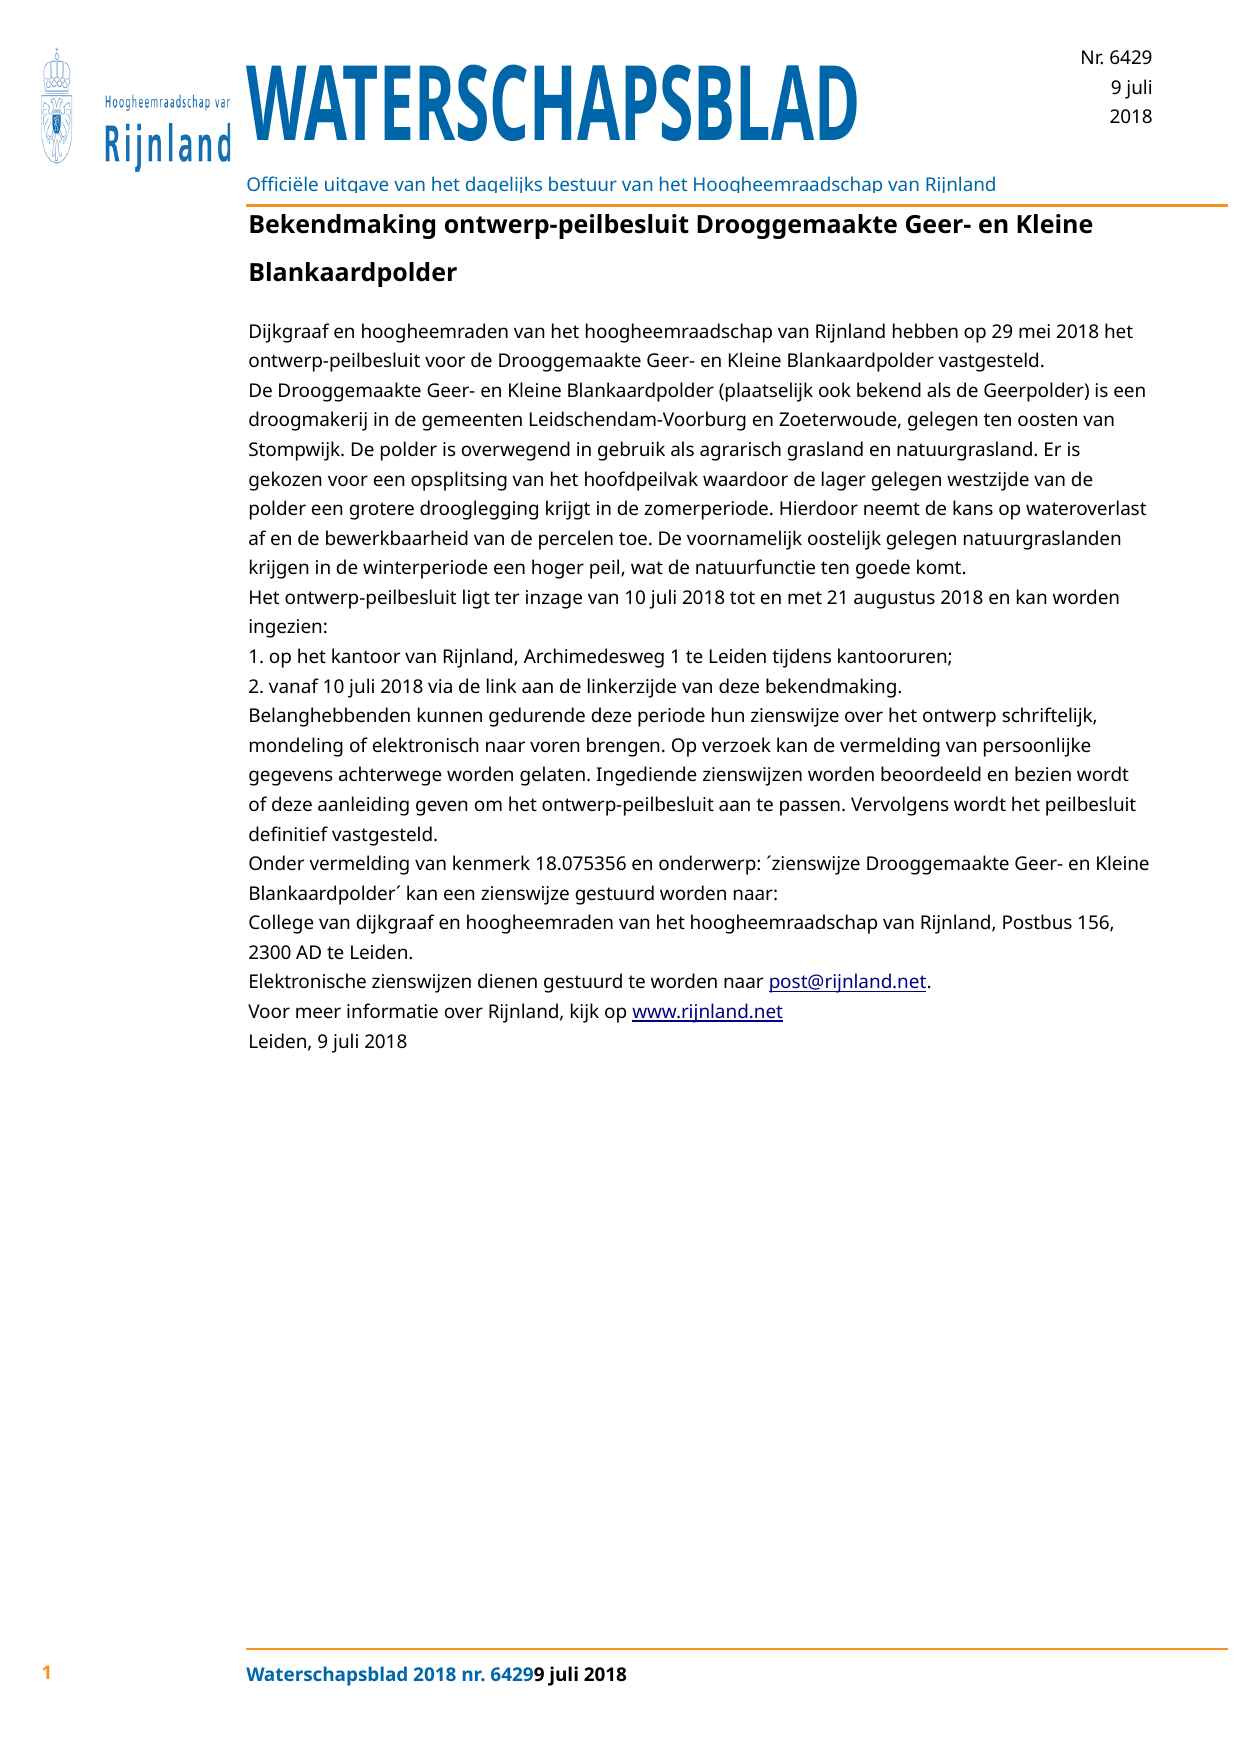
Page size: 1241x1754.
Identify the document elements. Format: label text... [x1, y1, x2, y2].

text Belanghebbenden kunnen gedurende deze periode hun zienswijze over het ontwerp schriftelijk, mondeling of elektronisch naar voren brengen. Op verzoek kan de vermelding van persoonlijke gegevens achterwege worden gelaten. Ingediende zienswijzen worden beoordeeld en bezien wordt of deze aanleiding geven om het ontwerp-peilbesluit aan te passen. Vervolgens wordt het peilbesluit definitief vastgesteld. [248, 702, 1152, 847]
text Leiden, 9 juli 2018 [248, 1028, 1152, 1054]
text Bekendmaking ontwerp-peilbesluit Drooggemaakte Geer- en Kleine Blankaardpolder [248, 207, 1152, 288]
text Voor meer informatie over Rijnland, kijk op www.rijnland.net [248, 998, 1152, 1024]
text 1. op het kantoor van Rijnland, Archimedesweg 1 te Leiden tijdens kantooruren; [248, 643, 1152, 669]
text 2. vanaf 10 juli 2018 via de link aan de linkerzijde van deze bekendmaking. [248, 673, 1152, 699]
picture [41, 47, 231, 172]
text Het ontwerp-peilbesluit ligt ter inzage van 10 juli 2018 tot en met 21 augustus 2018 en kan worden ingezien: [248, 584, 1152, 639]
text De Drooggemaakte Geer- en Kleine Blankaardpolder (plaatselijk ook bekend als de Geerpolder) is een droogmakerij in de gemeenten Leidschendam-Voorburg en Zoeterwoude, gelegen ten oosten van Stompwijk. De polder is overwegend in gebruik als agrarisch grasland en natuurgrasland. Er is gekozen voor een opsplitsing van het hoofdpeilvak waardoor de lager gelegen westzijde van de polder een grotere drooglegging krijgt in de zomerperiode. Hierdoor neemt de kans op wateroverlast af en de bewerkbaarheid van de percelen toe. De voornamelijk oostelijk gelegen natuurgraslanden krijgen in de winterperiode een hoger peil, wat de natuurfunctie ten goede komt. [248, 377, 1152, 580]
text Dijkgraaf en hoogheemraden van het hoogheemraadschap van Rijnland hebben op 29 mei 2018 het ontwerp-peilbesluit voor de Drooggemaakte Geer- en Kleine Blankaardpolder vastgesteld. [248, 318, 1152, 373]
text Onder vermelding van kenmerk 18.075356 en onderwerp: ´zienswijze Drooggemaakte Geer- en Kleine Blankaardpolder´ kan een zienswijze gestuurd worden naar: [248, 850, 1152, 906]
text Elektronische zienswijzen dienen gestuurd te worden naar post@rijnland.net. [248, 969, 1152, 994]
text College van dijkgraaf en hoogheemraden van het hoogheemraadschap van Rijnland, Postbus 156, 2300 AD te Leiden. [248, 909, 1152, 965]
